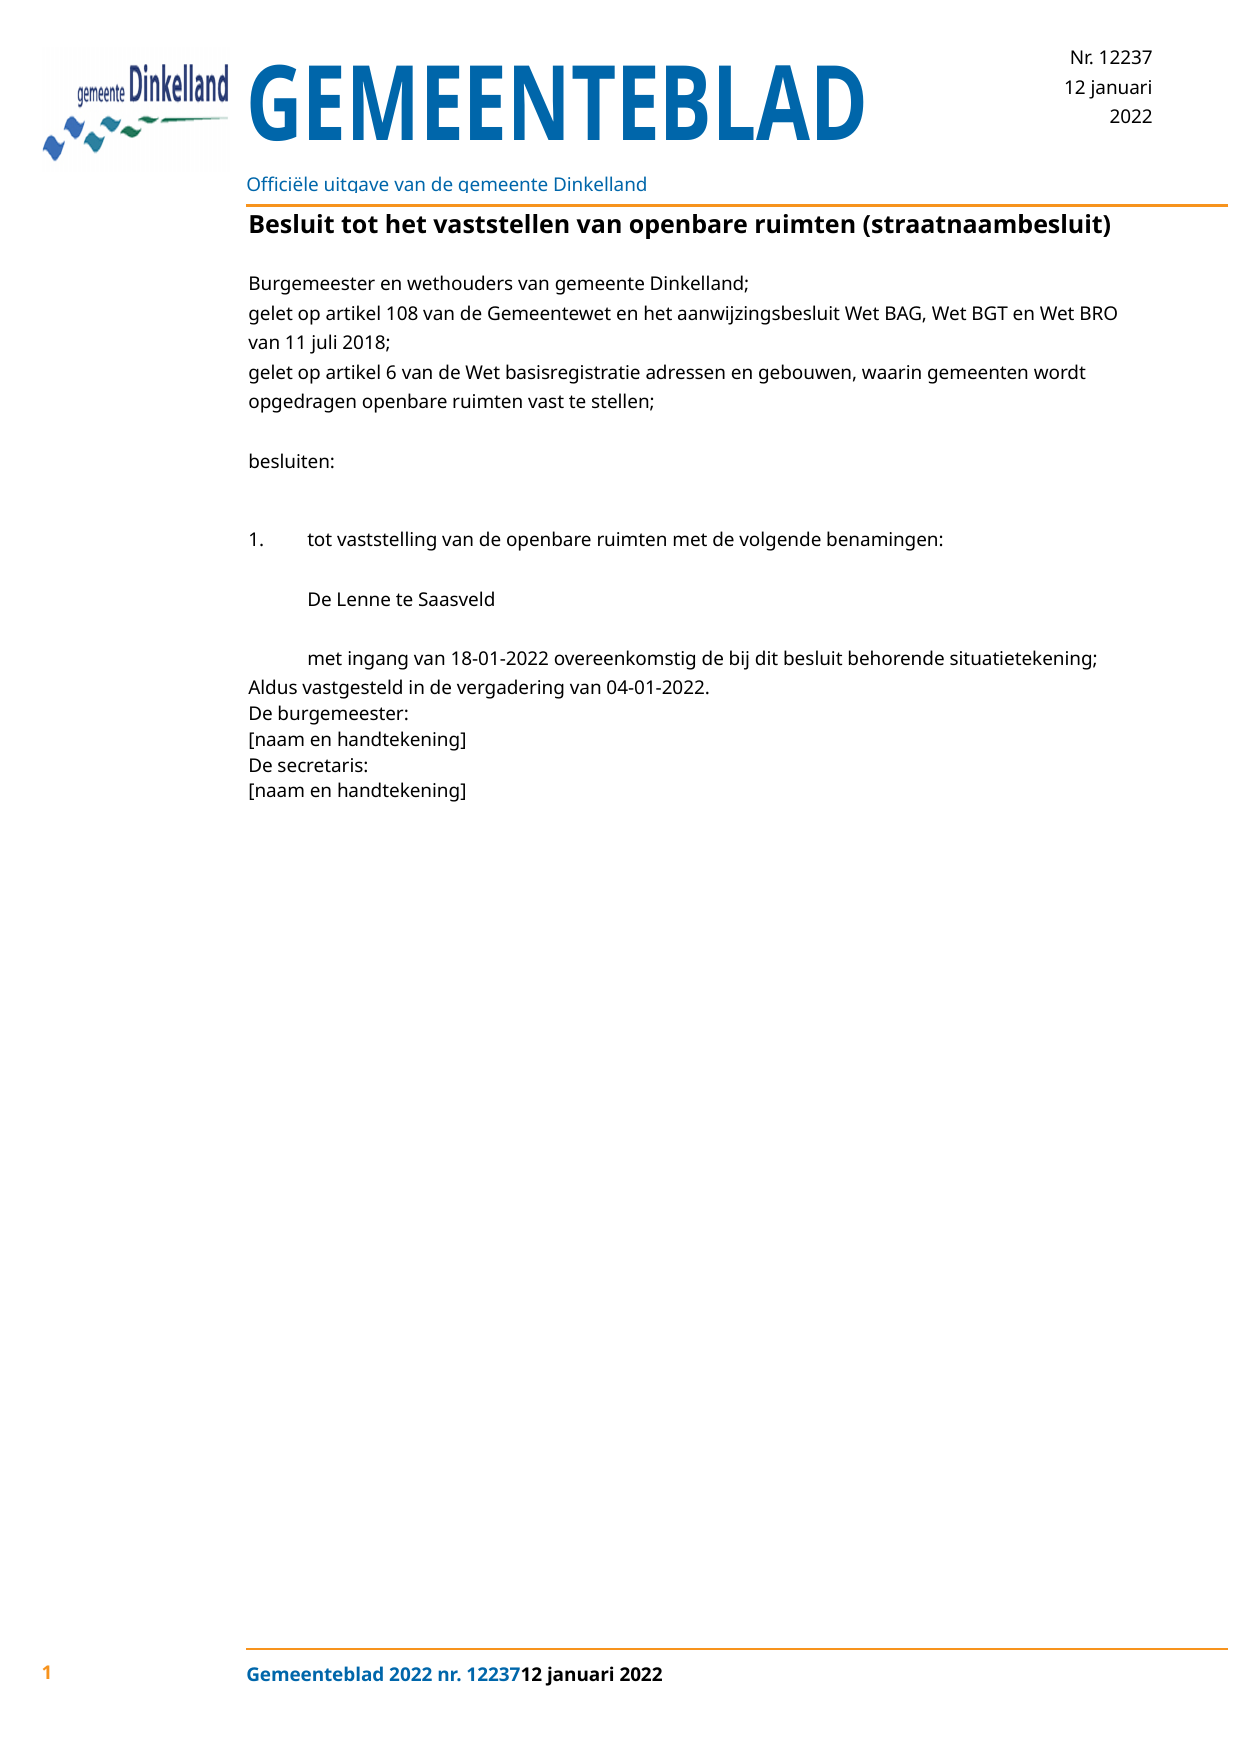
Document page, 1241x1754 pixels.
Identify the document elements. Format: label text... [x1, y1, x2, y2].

text gelet op artikel 108 van de Gemeentewet en het aanwijzingsbesluit Wet BAG, Wet BGT en Wet BRO van 11 juli 2018; [248, 300, 1152, 355]
text [naam en handtekening] [248, 777, 1152, 803]
text Burgemeester en wethouders van gemeente Dinkelland; [248, 270, 1152, 296]
text De secretaris: [248, 752, 1152, 777]
text gelet op artikel 6 van de Wet basisregistratie adressen en gebouwen, waarin gemeenten wordt opgedragen openbare ruimten vast te stellen; [248, 359, 1152, 414]
picture [41, 47, 231, 172]
list met ingang van 18-01-2022 overeenkomstig de bij dit besluit behorende situatietekening; [248, 645, 1152, 671]
text besluiten: [248, 448, 1152, 473]
list tot vaststelling van de openbare ruimten met de volgende benamingen: [248, 527, 1152, 552]
text Aldus vastgesteld in de vergadering van 04-01-2022. [248, 674, 1152, 700]
list De Lenne te Saasveld [248, 586, 1152, 612]
text [naam en handtekening] [248, 726, 1152, 752]
text Besluit tot het vaststellen van openbare ruimten (straatnaambesluit) [248, 207, 1152, 241]
text De burgemeester: [248, 700, 1152, 726]
